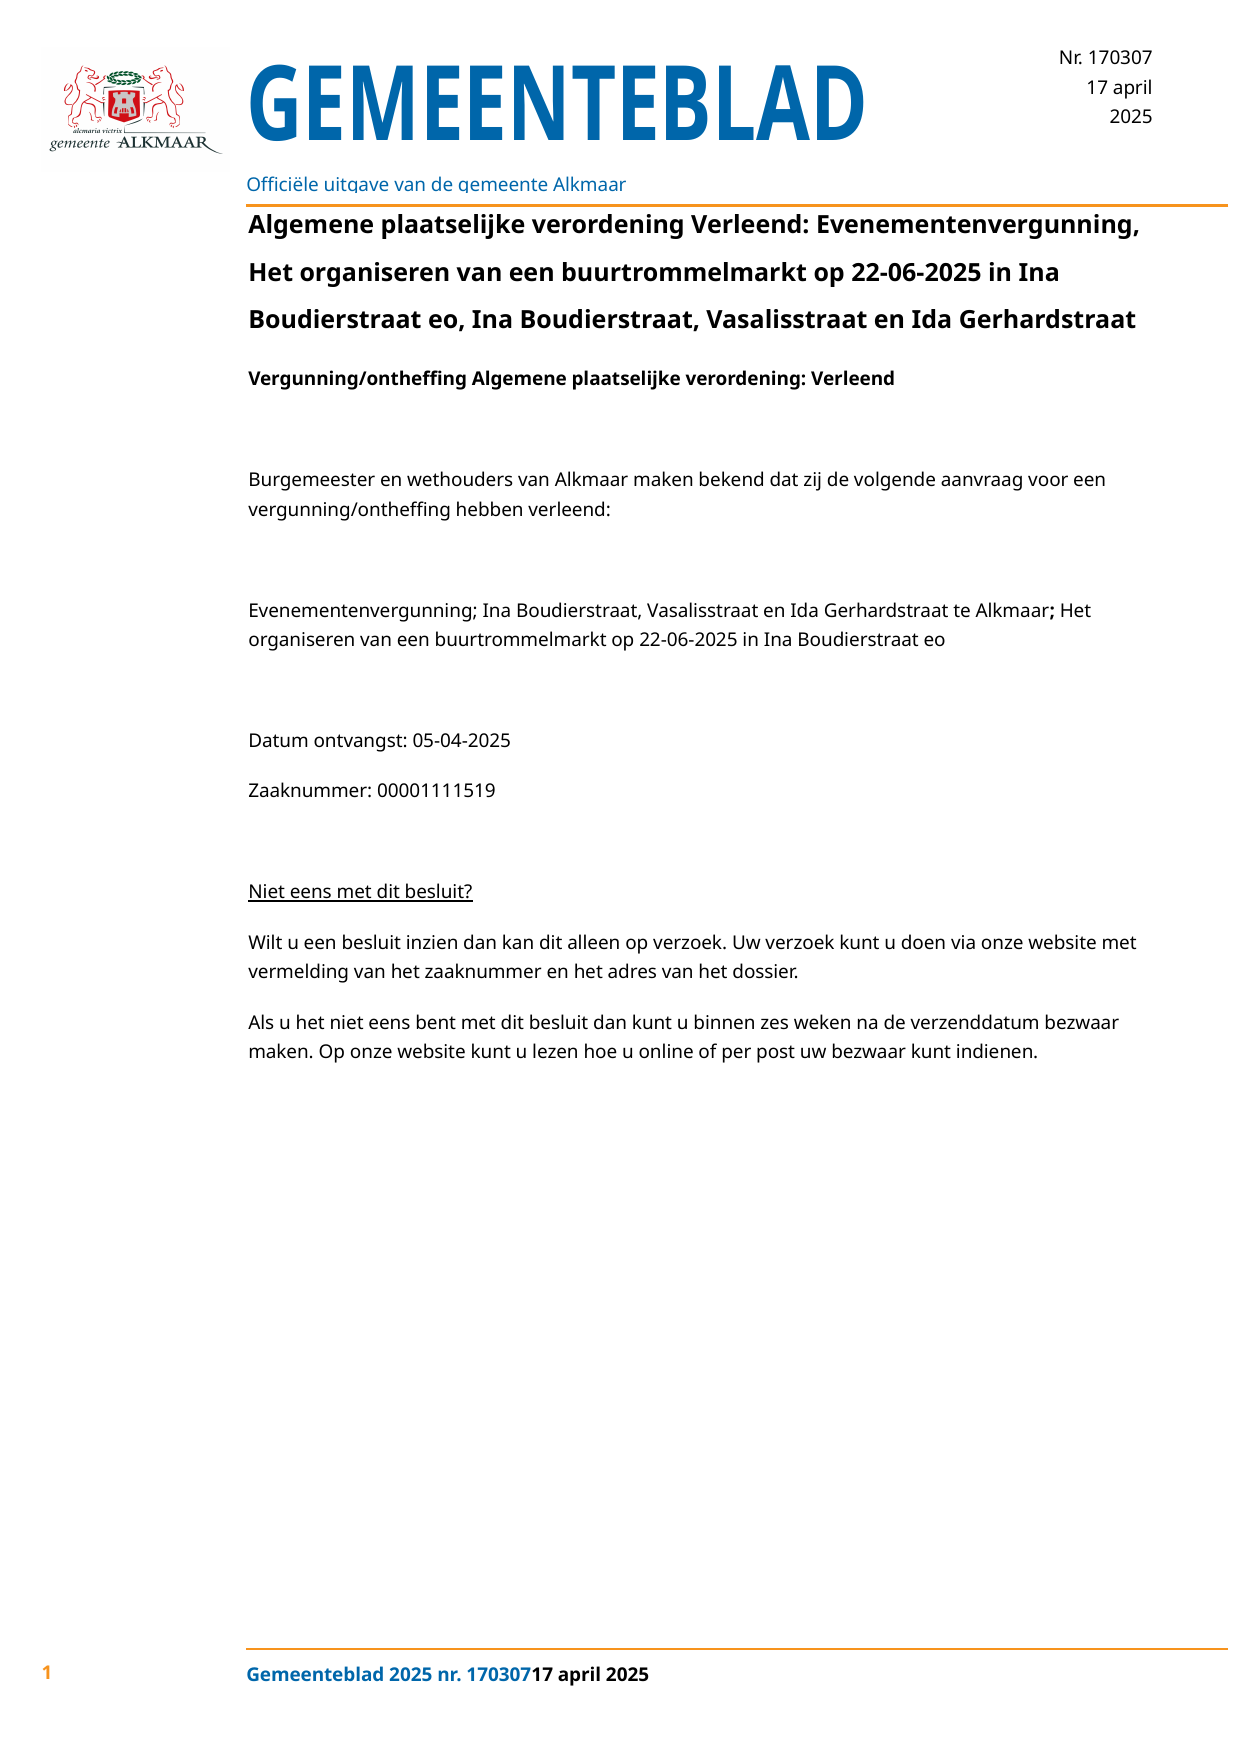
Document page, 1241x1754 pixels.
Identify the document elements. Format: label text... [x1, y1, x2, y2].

text Zaaknummer: 00001111519 [248, 778, 1152, 803]
text Niet eens met dit besluit? [248, 878, 1152, 904]
text Vergunning/ontheffing Algemene plaatselijke verordening: Verleend [248, 366, 1152, 391]
text Datum ontvangst: 05-04-2025 [248, 727, 1152, 753]
text Evenementenvergunning; Ina Boudierstraat, Vasalisstraat en Ida Gerhardstraat te Alkmaar; Het organiseren van een buurtrommelmarkt op 22-06-2025 in Ina Boudierstraat eo [248, 597, 1152, 652]
text Burgemeester en wethouders van Alkmaar maken bekend dat zij de volgende aanvraag voor een vergunning/ontheffing hebben verleend: [248, 466, 1152, 522]
text Wilt u een besluit inzien dan kan dit alleen op verzoek. Uw verzoek kunt u doen via onze website met vermelding van het zaaknummer en het adres van het dossier. [248, 929, 1152, 984]
text Als u het niet eens bent met dit besluit dan kunt u binnen zes weken na de verzenddatum bezwaar maken. Op onze website kunt u lezen hoe u online of per post uw bezwaar kunt indienen. [248, 1009, 1152, 1064]
text Algemene plaatselijke verordening Verleend: Evenementenvergunning, Het organiseren van een buurtrommelmarkt op 22-06-2025 in Ina Boudierstraat eo, Ina Boudierstraat, Vasalisstraat en Ida Gerhardstraat [248, 207, 1152, 336]
picture [41, 47, 231, 172]
